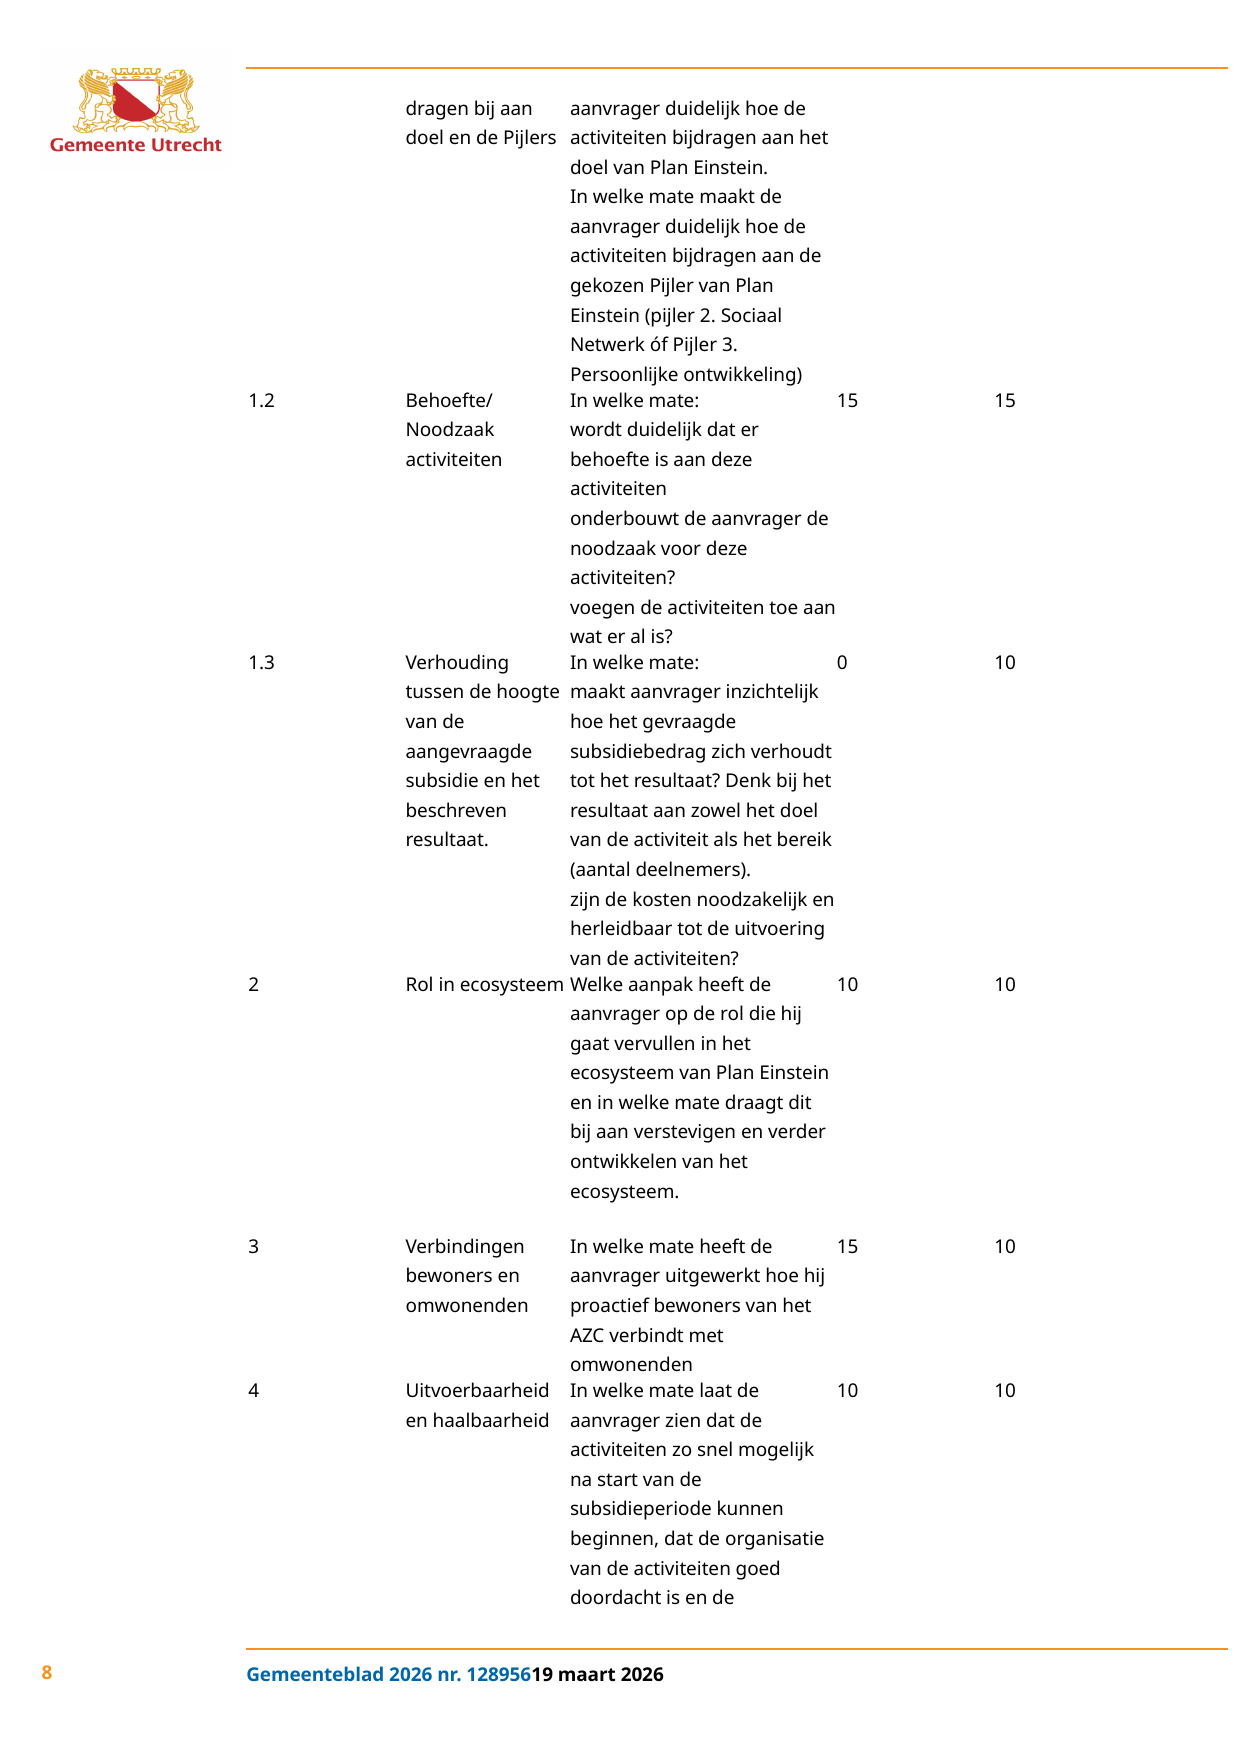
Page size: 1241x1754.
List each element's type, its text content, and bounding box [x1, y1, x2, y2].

table_cell 1.2 [248, 387, 405, 649]
table_cell In welke mate: wordt duidelijk dat er behoefte is aan deze activiteiten onderbouwt de aanvrager de noodzaak voor deze activiteiten? voegen de activiteiten toe aan wat er al is? [570, 387, 837, 649]
table_cell 10 [994, 971, 1152, 1233]
table_cell 10 [994, 1377, 1152, 1610]
table_cell 15 [837, 1233, 994, 1377]
table_cell 10 [994, 1233, 1152, 1377]
table_cell 4 [248, 1377, 405, 1610]
picture [41, 47, 231, 172]
table_cell Rol in ecosysteem [405, 971, 570, 1233]
table_cell In welke mate heeft de aanvrager uitgewerkt hoe hij proactief bewoners van het AZC verbindt met omwonenden [570, 1233, 837, 1377]
table_cell [248, 95, 405, 387]
table_cell 2 [248, 971, 405, 1233]
table_cell 15 [994, 387, 1152, 649]
table_cell aanvrager duidelijk hoe de activiteiten bijdragen aan het doel van Plan Einstein. In welke mate maakt de aanvrager duidelijk hoe de activiteiten bijdragen aan de gekozen Pijler van Plan Einstein (pijler 2. Sociaal Netwerk óf Pijler 3. Persoonlijke ontwikkeling) [570, 95, 837, 387]
table_cell In welke mate laat de aanvrager zien dat de activiteiten zo snel mogelijk na start van de subsidieperiode kunnen beginnen, dat de organisatie van de activiteiten goed doordacht is en de [570, 1377, 837, 1610]
table_cell [994, 95, 1152, 387]
table_cell 10 [994, 649, 1152, 971]
table_cell Verbindingen bewoners en omwonenden [405, 1233, 570, 1377]
table_cell 10 [837, 971, 994, 1233]
table_cell Uitvoerbaarheid en haalbaarheid [405, 1377, 570, 1610]
table_cell 10 [837, 1377, 994, 1610]
table_cell Welke aanpak heeft de aanvrager op de rol die hij gaat vervullen in het ecosysteem van Plan Einstein en in welke mate draagt dit bij aan verstevigen en verder ontwikkelen van het ecosysteem. [570, 971, 837, 1233]
table_cell 3 [248, 1233, 405, 1377]
table_cell In welke mate: maakt aanvrager inzichtelijk hoe het gevraagde subsidiebedrag zich verhoudt tot het resultaat? Denk bij het resultaat aan zowel het doel van de activiteit als het bereik (aantal deelnemers). zijn de kosten noodzakelijk en herleidbaar tot de uitvoering van de activiteiten? [570, 649, 837, 971]
table_cell 0 [837, 649, 994, 971]
table_cell 1.3 [248, 649, 405, 971]
table_cell Verhouding tussen de hoogte van de aangevraagde subsidie en het beschreven resultaat. [405, 649, 570, 971]
table_cell dragen bij aan doel en de Pijlers [405, 95, 570, 387]
table_cell [837, 95, 994, 387]
table_cell 15 [837, 387, 994, 649]
table_cell Behoefte/ Noodzaak activiteiten [405, 387, 570, 649]
